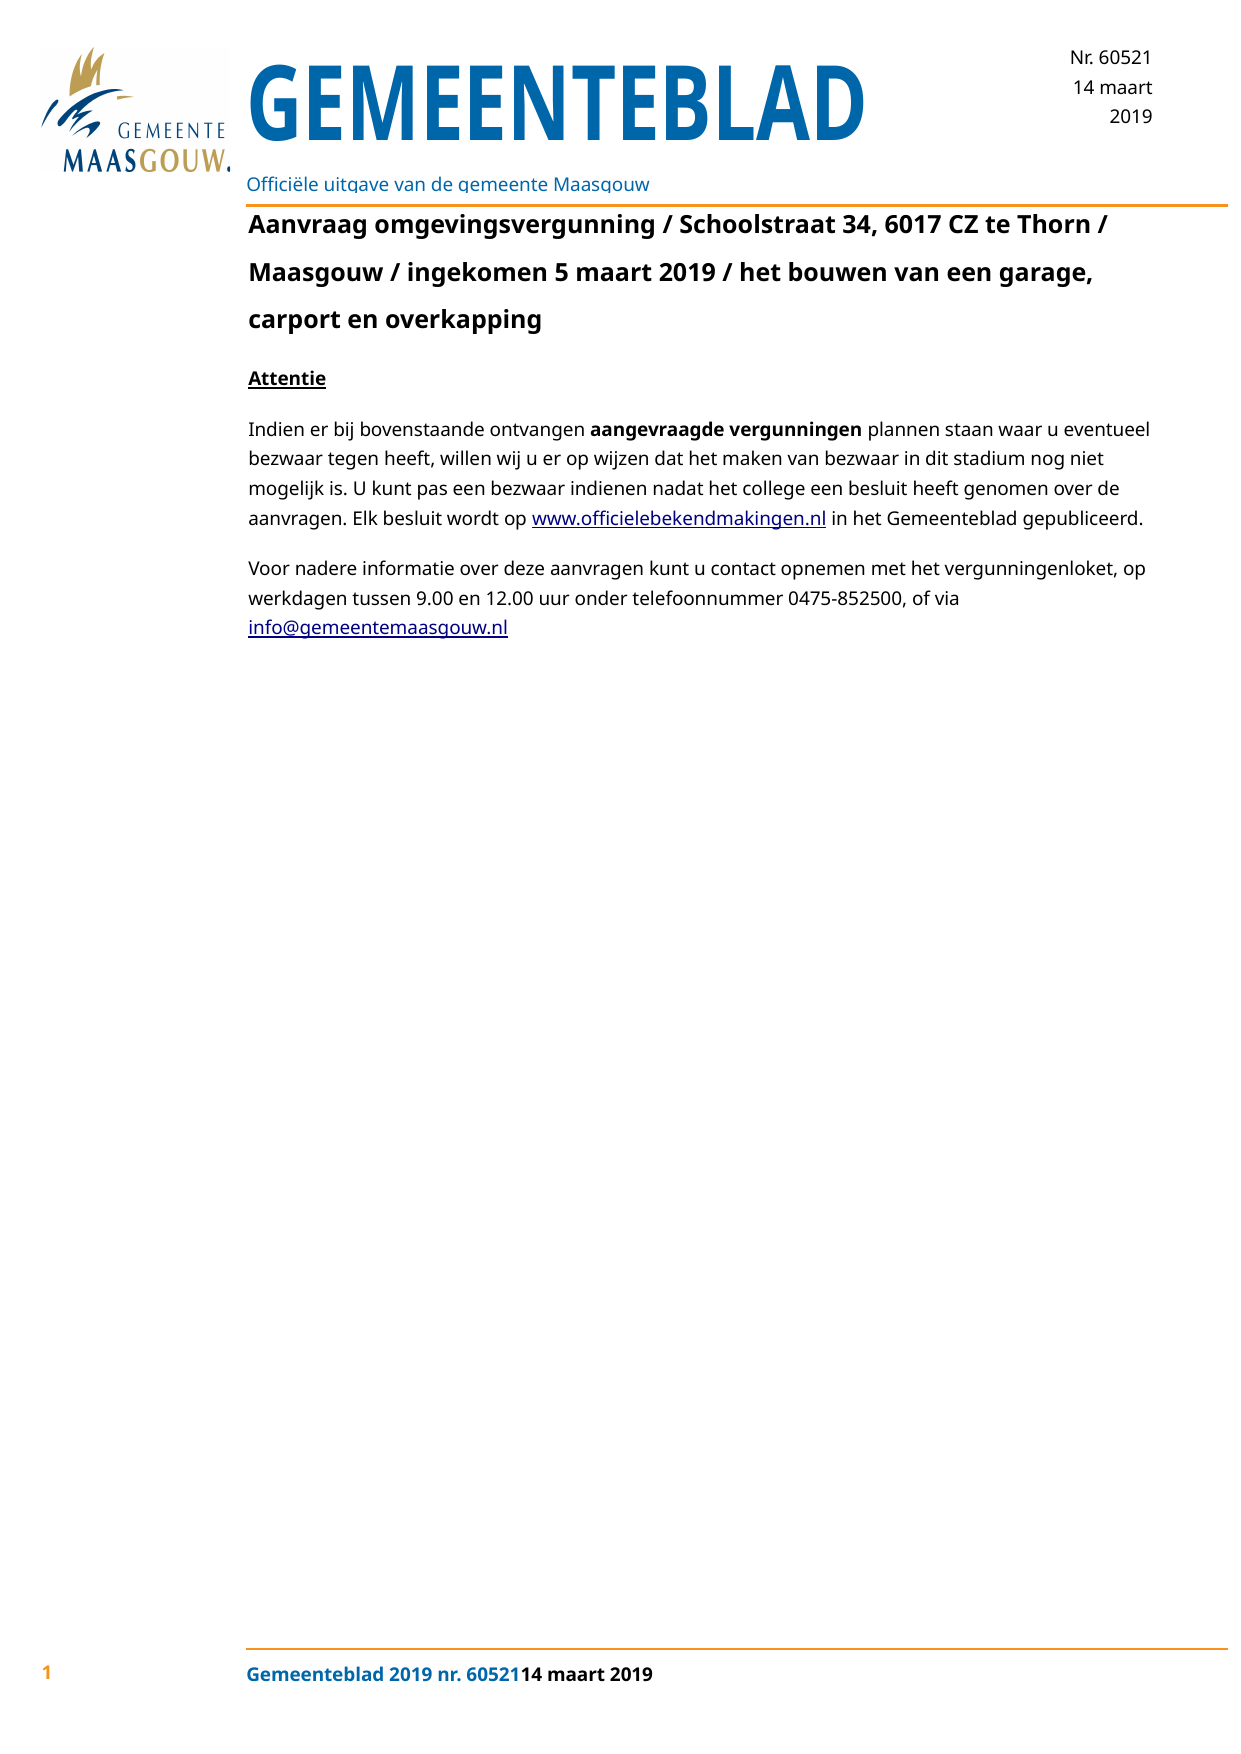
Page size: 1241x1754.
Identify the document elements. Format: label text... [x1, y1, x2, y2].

text Indien er bij bovenstaande ontvangen aangevraagde vergunningen plannen staan waar u eventueel bezwaar tegen heeft, willen wij u er op wijzen dat het maken van bezwaar in dit stadium nog niet mogelijk is. U kunt pas een bezwaar indienen nadat het college een besluit heeft genomen over de aanvragen. Elk besluit wordt op www.officielebekendmakingen.nl in het Gemeenteblad gepubliceerd. [248, 416, 1152, 530]
text Attentie [248, 366, 1152, 391]
text Aanvraag omgevingsvergunning / Schoolstraat 34, 6017 CZ te Thorn / Maasgouw / ingekomen 5 maart 2019 / het bouwen van een garage, carport en overkapping [248, 207, 1152, 336]
picture [41, 47, 231, 172]
text Voor nadere informatie over deze aanvragen kunt u contact opnemen met het vergunningenloket, op werkdagen tussen 9.00 en 12.00 uur onder telefoonnummer 0475-852500, of via info@gemeentemaasgouw.nl [248, 555, 1152, 640]
